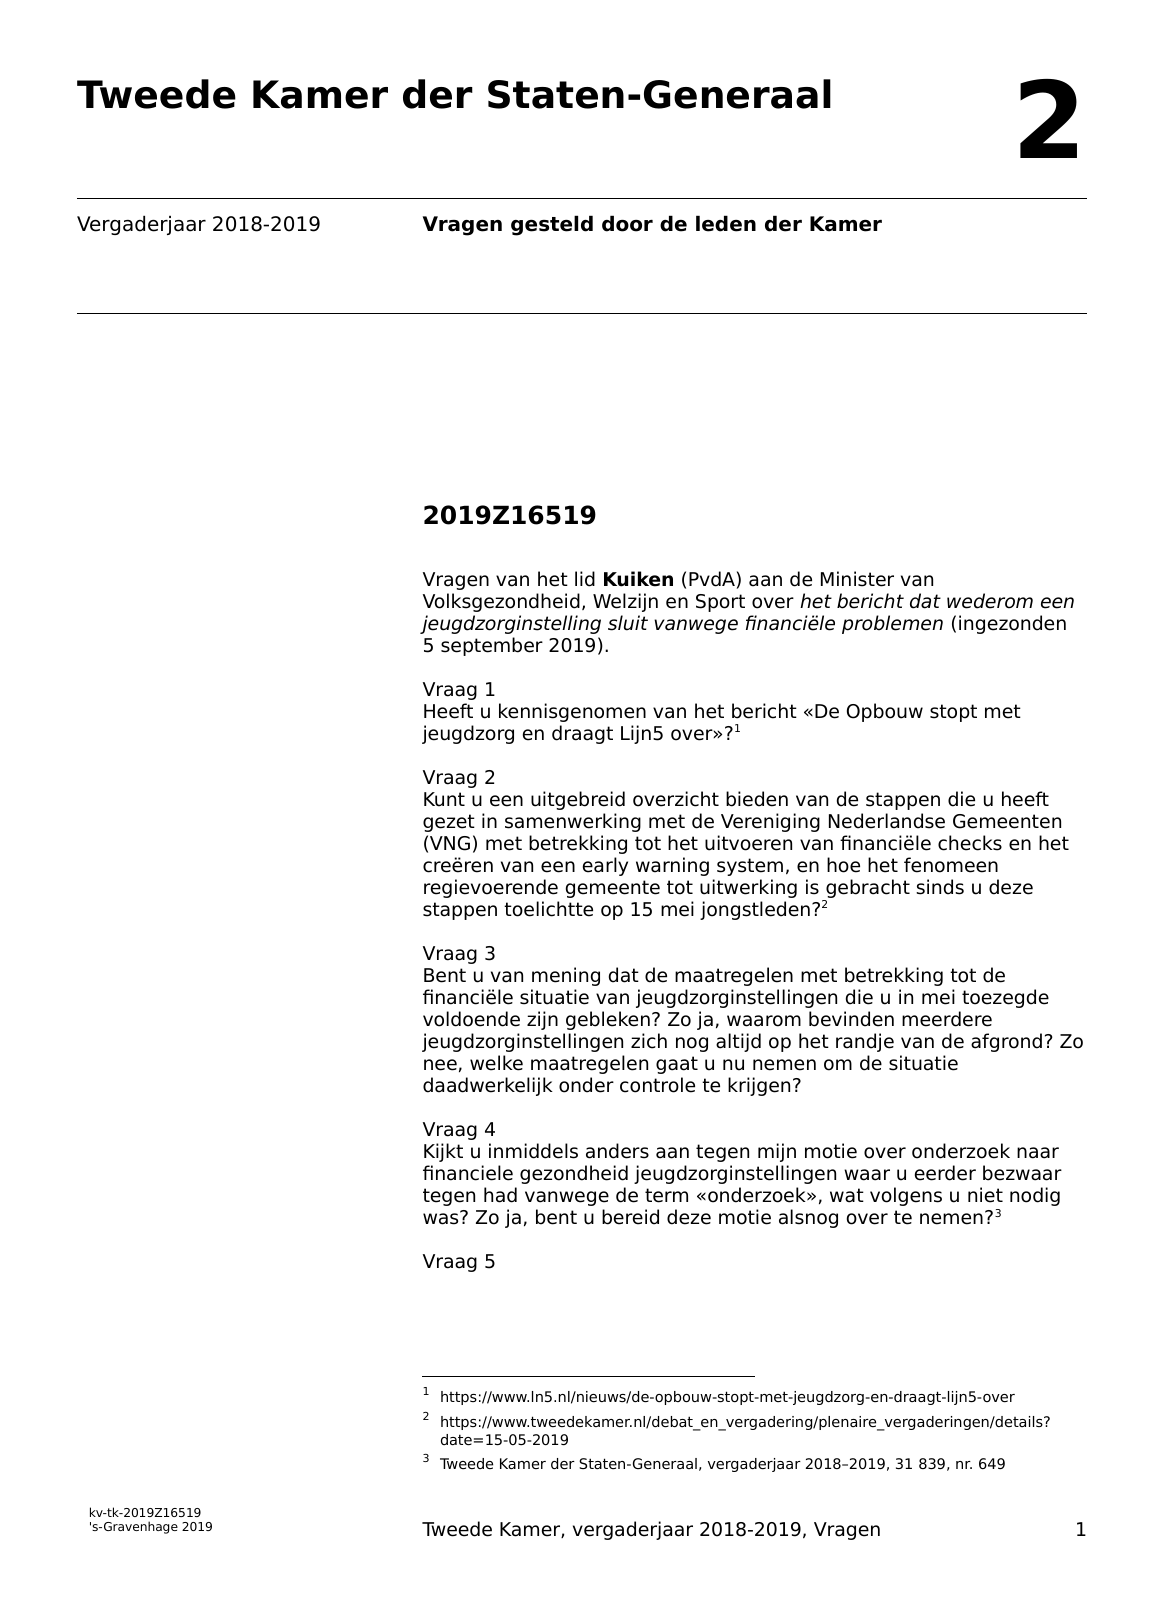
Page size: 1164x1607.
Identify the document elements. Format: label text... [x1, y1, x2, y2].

text 's-Gravenhage 2019 [88, 1520, 323, 1534]
text Vraag 3 [422, 943, 1087, 965]
text Vraag 4 [422, 1119, 1087, 1141]
text Kijkt u inmiddels anders aan tegen mijn motie over onderzoek naar financiele gezondheid jeugdzorginstellingen waar u eerder bezwaar tegen had vanwege de term «onderzoek», wat volgens u niet nodig was? Zo ja, bent u bereid deze motie alsnog over te nemen? [422, 1141, 1087, 1229]
text Vraag 5 [422, 1251, 1087, 1273]
text Kunt u een uitgebreid overzicht bieden van de stappen die u heeft gezet in samenwerking met de Vereniging Nederlandse Gemeenten (VNG) met betrekking tot het uitvoeren van financiële checks en het creëren van een early warning system, en hoe het fenomeen regievoerende gemeente tot uitwerking is gebracht sinds u deze stappen toelichtte op 15 mei jongstleden? [422, 789, 1087, 921]
table_cell Vragen gesteld door de leden der Kamer [422, 199, 1087, 313]
text kv-tk-2019Z16519 [88, 1506, 323, 1520]
table_cell Vergaderjaar 2018-2019 [77, 199, 422, 313]
text Bent u van mening dat de maatregelen met betrekking tot de financiële situatie van jeugdzorginstellingen die u in mei toezegde voldoende zijn gebleken? Zo ja, waarom bevinden meerdere jeugdzorginstellingen zich nog altijd op het randje van de afgrond? Zo nee, welke maatregelen gaat u nu nemen om de situatie daadwerkelijk onder controle te krijgen? [422, 965, 1087, 1097]
text Vraag 2 [422, 767, 1087, 789]
text Tweede Kamer der Staten-Generaal, vergaderjaar 2018–2019, 31 839, nr. 649 [422, 1452, 1087, 1474]
table_header Tweede Kamer der Staten-Generaal [77, 59, 886, 198]
table_header 2 [886, 59, 1087, 198]
text Heeft u kennisgenomen van het bericht «De Opbouw stopt met jeugdzorg en draagt Lijn5 over»? [422, 701, 1087, 745]
text Vraag 1 [422, 679, 1087, 701]
text https://www.tweedekamer.nl/debat_en_vergadering/plenaire_vergaderingen/details?date=15-05-2019 [422, 1410, 1087, 1449]
text https://www.ln5.nl/nieuws/de-opbouw-stopt-met-jeugdzorg-en-draagt-lijn5-over [422, 1385, 1087, 1407]
text 2019Z16519 [422, 501, 1087, 531]
text Vragen van het lid Kuiken (PvdA) aan de Minister van Volksgezondheid, Welzijn en Sport over het bericht dat wederom een jeugdzorginstelling sluit vanwege financiële problemen (ingezonden 5 september 2019). [422, 569, 1087, 657]
